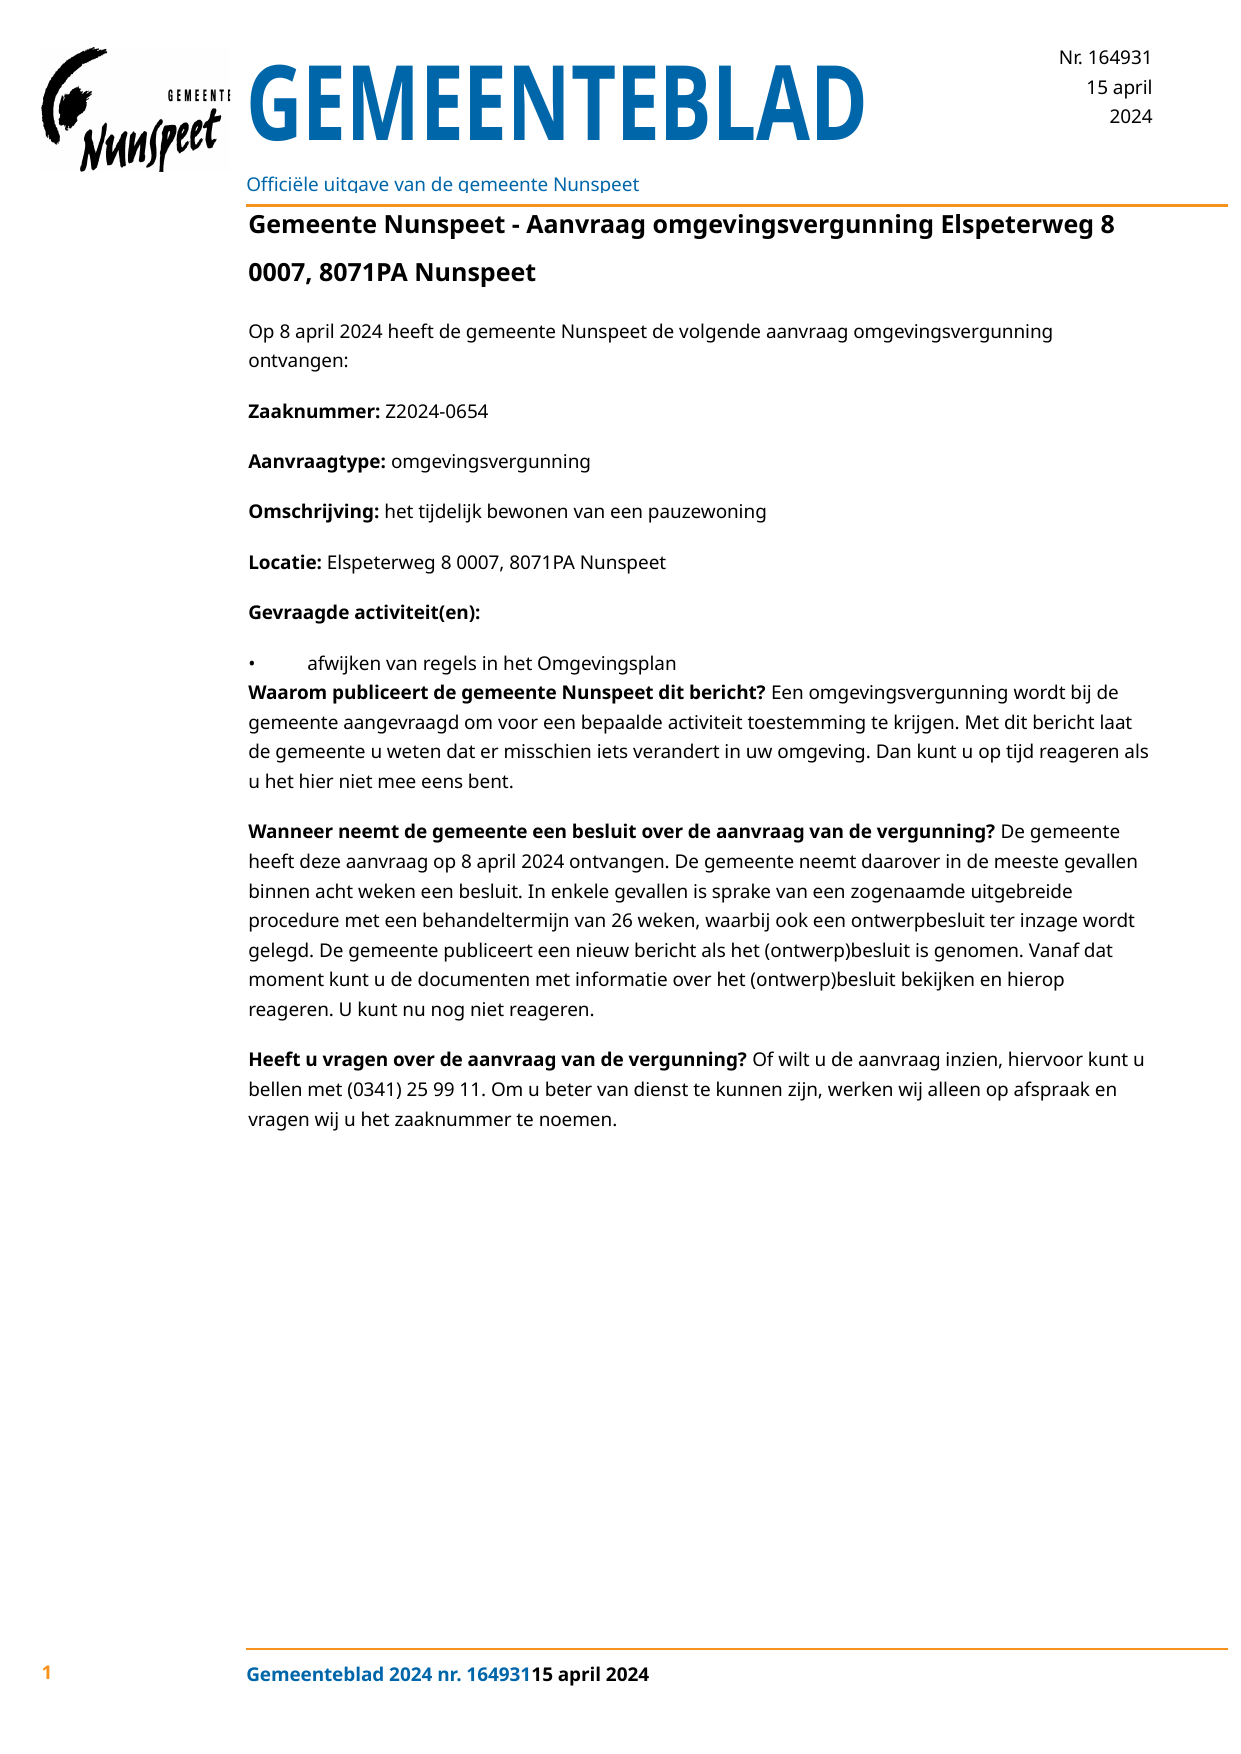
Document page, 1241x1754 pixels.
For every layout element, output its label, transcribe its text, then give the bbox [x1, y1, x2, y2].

text Omschrijving: het tijdelijk bewonen van een pauzewoning [248, 499, 1152, 524]
text Gemeente Nunspeet - Aanvraag omgevingsvergunning Elspeterweg 8 0007, 8071PA Nunspeet [248, 207, 1152, 288]
picture [41, 47, 231, 172]
text Wanneer neemt de gemeente een besluit over de aanvraag van de vergunning? De gemeente heeft deze aanvraag op 8 april 2024 ontvangen. De gemeente neemt daarover in de meeste gevallen binnen acht weken een besluit. In enkele gevallen is sprake van een zogenaamde uitgebreide procedure met een behandeltermijn van 26 weken, waarbij ook een ontwerpbesluit ter inzage wordt gelegd. De gemeente publiceert een nieuw bericht als het (ontwerp)besluit is genomen. Vanaf dat moment kunt u de documenten met informatie over het (ontwerp)besluit bekijken en hierop reageren. U kunt nu nog niet reageren. [248, 819, 1152, 1022]
text Gevraagde activiteit(en): [248, 599, 1152, 625]
text Aanvraagtype: omgevingsvergunning [248, 448, 1152, 474]
text Waarom publiceert de gemeente Nunspeet dit bericht? Een omgevingsvergunning wordt bij de gemeente aangevraagd om voor een bepaalde activiteit toestemming te krijgen. Met dit bericht laat de gemeente u weten dat er misschien iets verandert in uw omgeving. Dan kunt u op tijd reageren als u het hier niet mee eens bent. [248, 679, 1152, 794]
text Zaaknummer: Z2024-0654 [248, 398, 1152, 424]
text Op 8 april 2024 heeft de gemeente Nunspeet de volgende aanvraag omgevingsvergunning ontvangen: [248, 318, 1152, 373]
text Locatie: Elspeterweg 8 0007, 8071PA Nunspeet [248, 549, 1152, 575]
text Heeft u vragen over de aanvraag van de vergunning? Of wilt u de aanvraag inzien, hiervoor kunt u bellen met (0341) 25 99 11. Om u beter van dienst te kunnen zijn, werken wij alleen op afspraak en vragen wij u het zaaknummer te noemen. [248, 1047, 1152, 1132]
list afwijken van regels in het Omgevingsplan [248, 650, 1152, 676]
